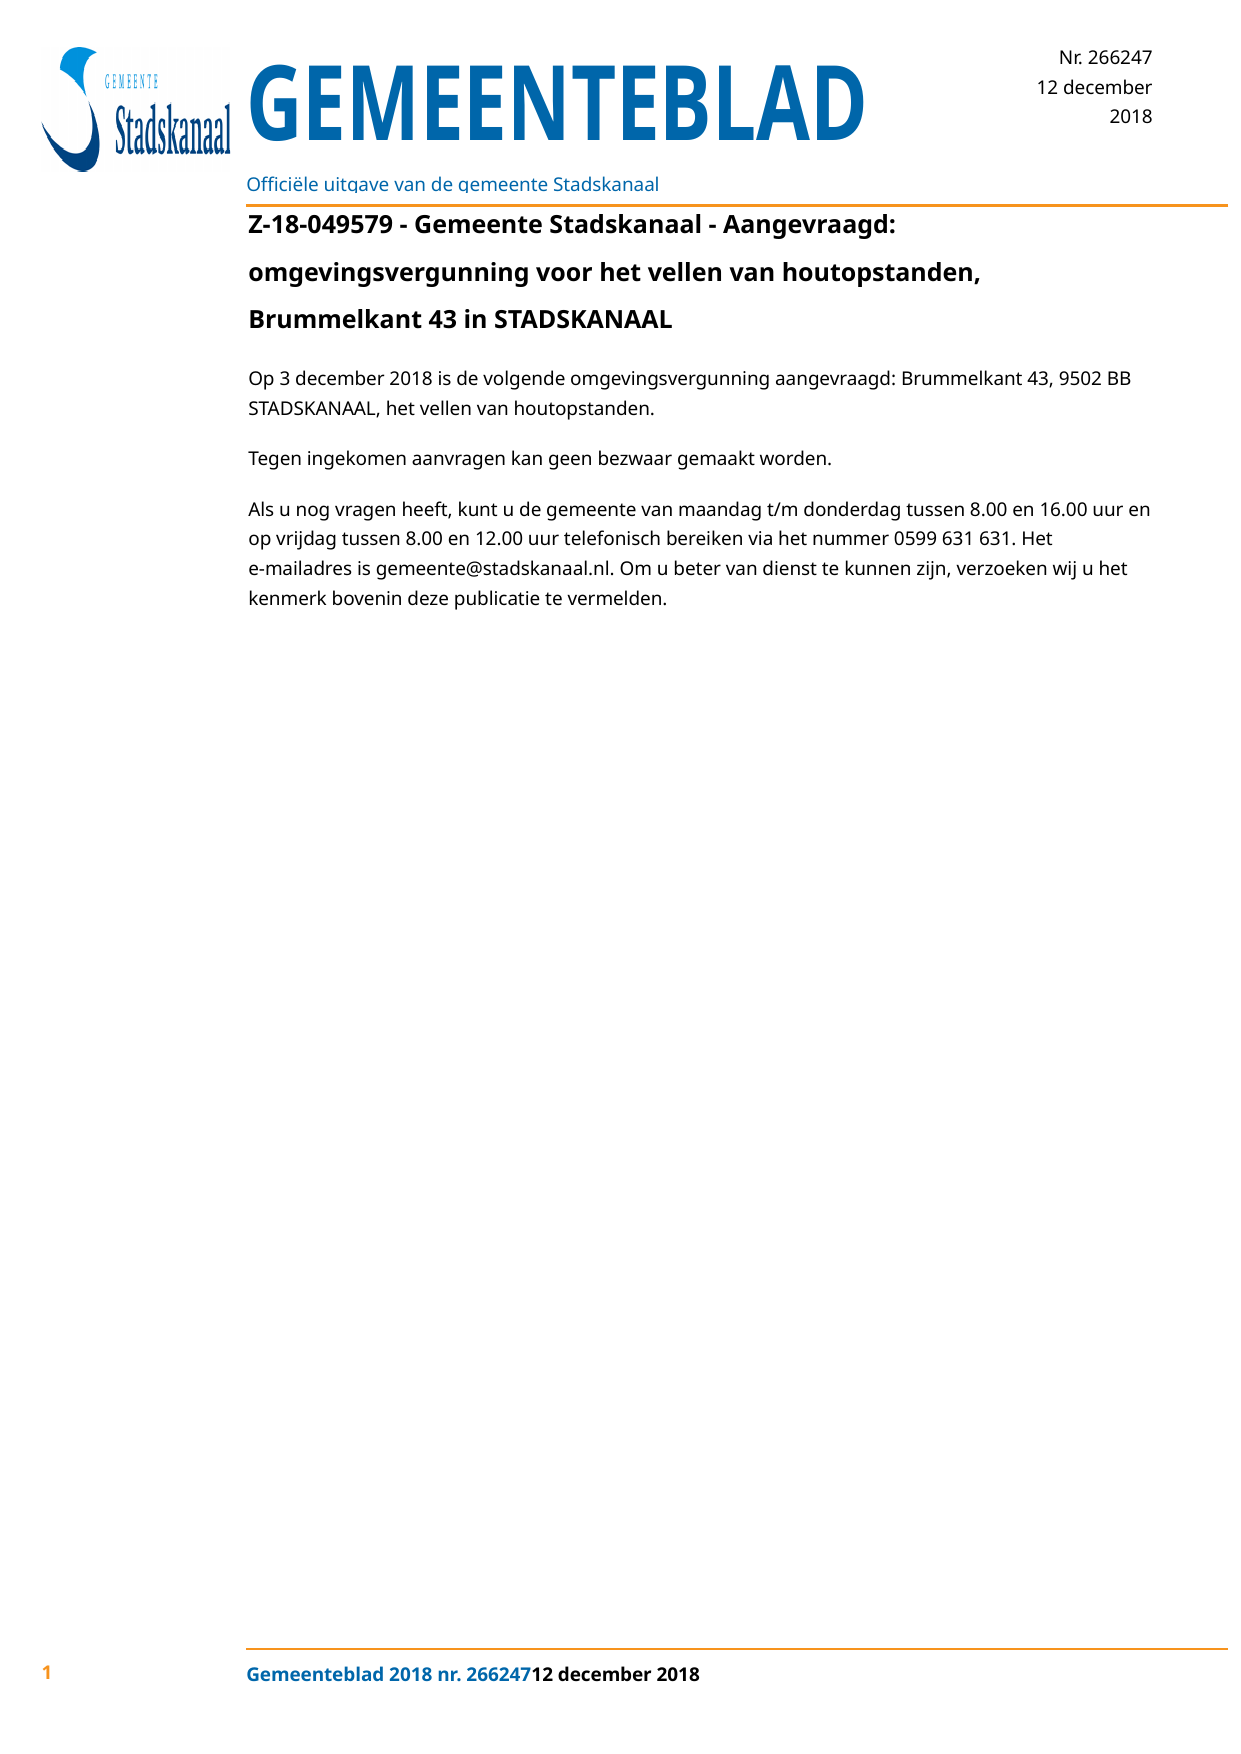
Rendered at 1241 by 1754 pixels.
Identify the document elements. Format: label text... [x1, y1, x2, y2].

picture [41, 47, 231, 172]
text Tegen ingekomen aanvragen kan geen bezwaar gemaakt worden. [248, 446, 1152, 471]
text Als u nog vragen heeft, kunt u de gemeente van maandag t/m donderdag tussen 8.00 en 16.00 uur en op vrijdag tussen 8.00 en 12.00 uur telefonisch bereiken via het nummer 0599 631 631. Het e‑mailadres is gemeente@stadskanaal.nl. Om u beter van dienst te kunnen zijn, verzoeken wij u het kenmerk bovenin deze publicatie te vermelden. [248, 496, 1152, 610]
text Z-18-049579 - Gemeente Stadskanaal - Aangevraagd: omgevingsvergunning voor het vellen van houtopstanden, Brummelkant 43 in STADSKANAAL [248, 207, 1152, 336]
text Op 3 december 2018 is de volgende omgevingsvergunning aangevraagd: Brummelkant 43, 9502 BB STADSKANAAL, het vellen van houtopstanden. [248, 366, 1152, 421]
